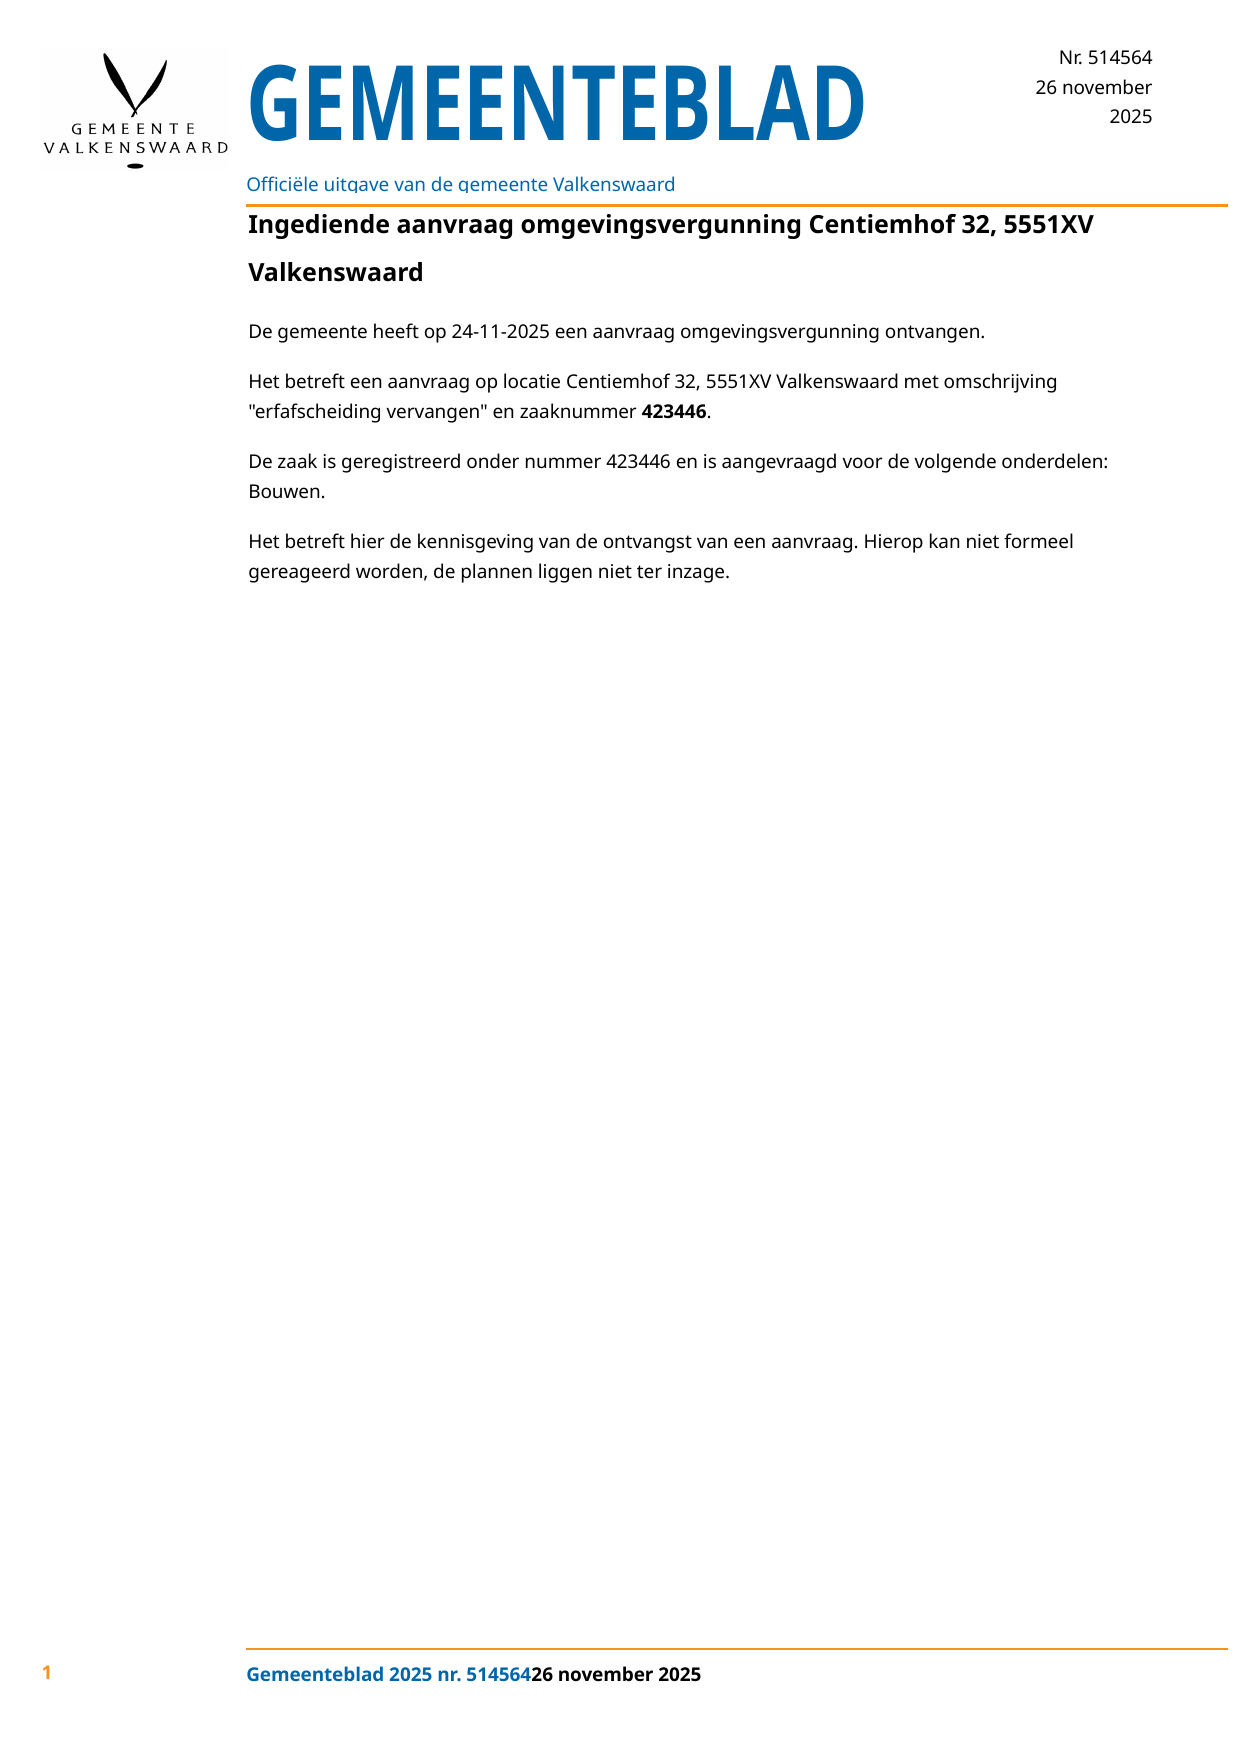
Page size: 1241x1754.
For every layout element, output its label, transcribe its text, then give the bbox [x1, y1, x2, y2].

text Ingediende aanvraag omgevingsvergunning Centiemhof 32, 5551XV Valkenswaard [248, 207, 1152, 288]
text Het betreft een aanvraag op locatie Centiemhof 32, 5551XV Valkenswaard met omschrijving "erfafscheiding vervangen" en zaaknummer 423446. [248, 368, 1152, 424]
text De zaak is geregistreerd onder nummer 423446 en is aangevraagd voor de volgende onderdelen: Bouwen. [248, 448, 1152, 504]
picture [41, 47, 231, 172]
text De gemeente heeft op 24-11-2025 een aanvraag omgevingsvergunning ontvangen. [248, 318, 1152, 344]
text Het betreft hier de kennisgeving van de ontvangst van een aanvraag. Hierop kan niet formeel gereageerd worden, de plannen liggen niet ter inzage. [248, 528, 1152, 584]
